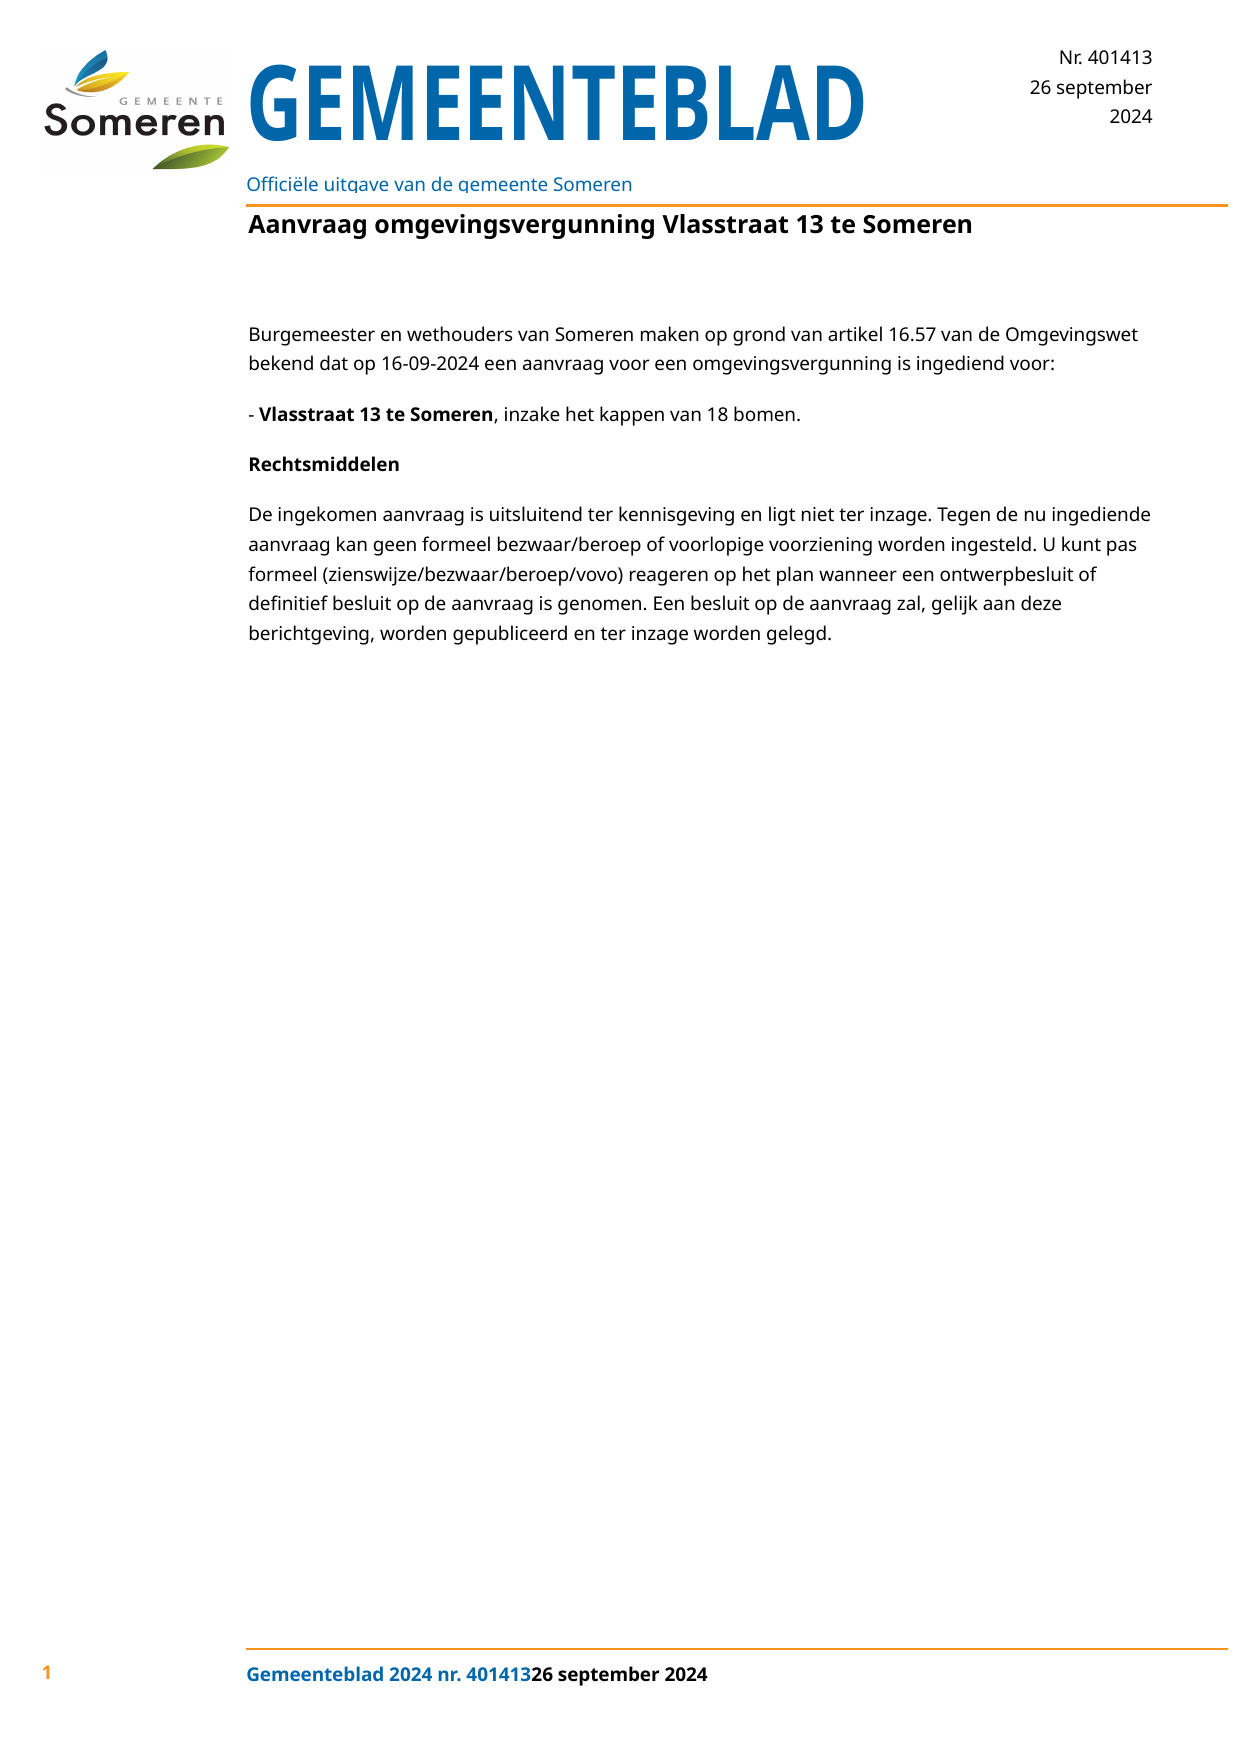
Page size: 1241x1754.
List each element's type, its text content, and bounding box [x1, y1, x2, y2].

text De ingekomen aanvraag is uitsluitend ter kennisgeving en ligt niet ter inzage. Tegen de nu ingediende aanvraag kan geen formeel bezwaar/beroep of voorlopige voorziening worden ingesteld. U kunt pas formeel (zienswijze/bezwaar/beroep/vovo) reageren op het plan wanneer een ontwerpbesluit of definitief besluit op de aanvraag is genomen. Een besluit op de aanvraag zal, gelijk aan deze berichtgeving, worden gepubliceerd en ter inzage worden gelegd. [248, 502, 1152, 646]
picture [41, 47, 231, 172]
text Burgemeester en wethouders van Someren maken op grond van artikel 16.57 van de Omgevingswet bekend dat op 16-09-2024 een aanvraag voor een omgevingsvergunning is ingediend voor: [248, 321, 1152, 376]
text Rechtsmiddelen [248, 451, 1152, 477]
text Aanvraag omgevingsvergunning Vlasstraat 13 te Someren [248, 207, 1152, 241]
text - Vlasstraat 13 te Someren, inzake het kappen van 18 bomen. [248, 401, 1152, 426]
